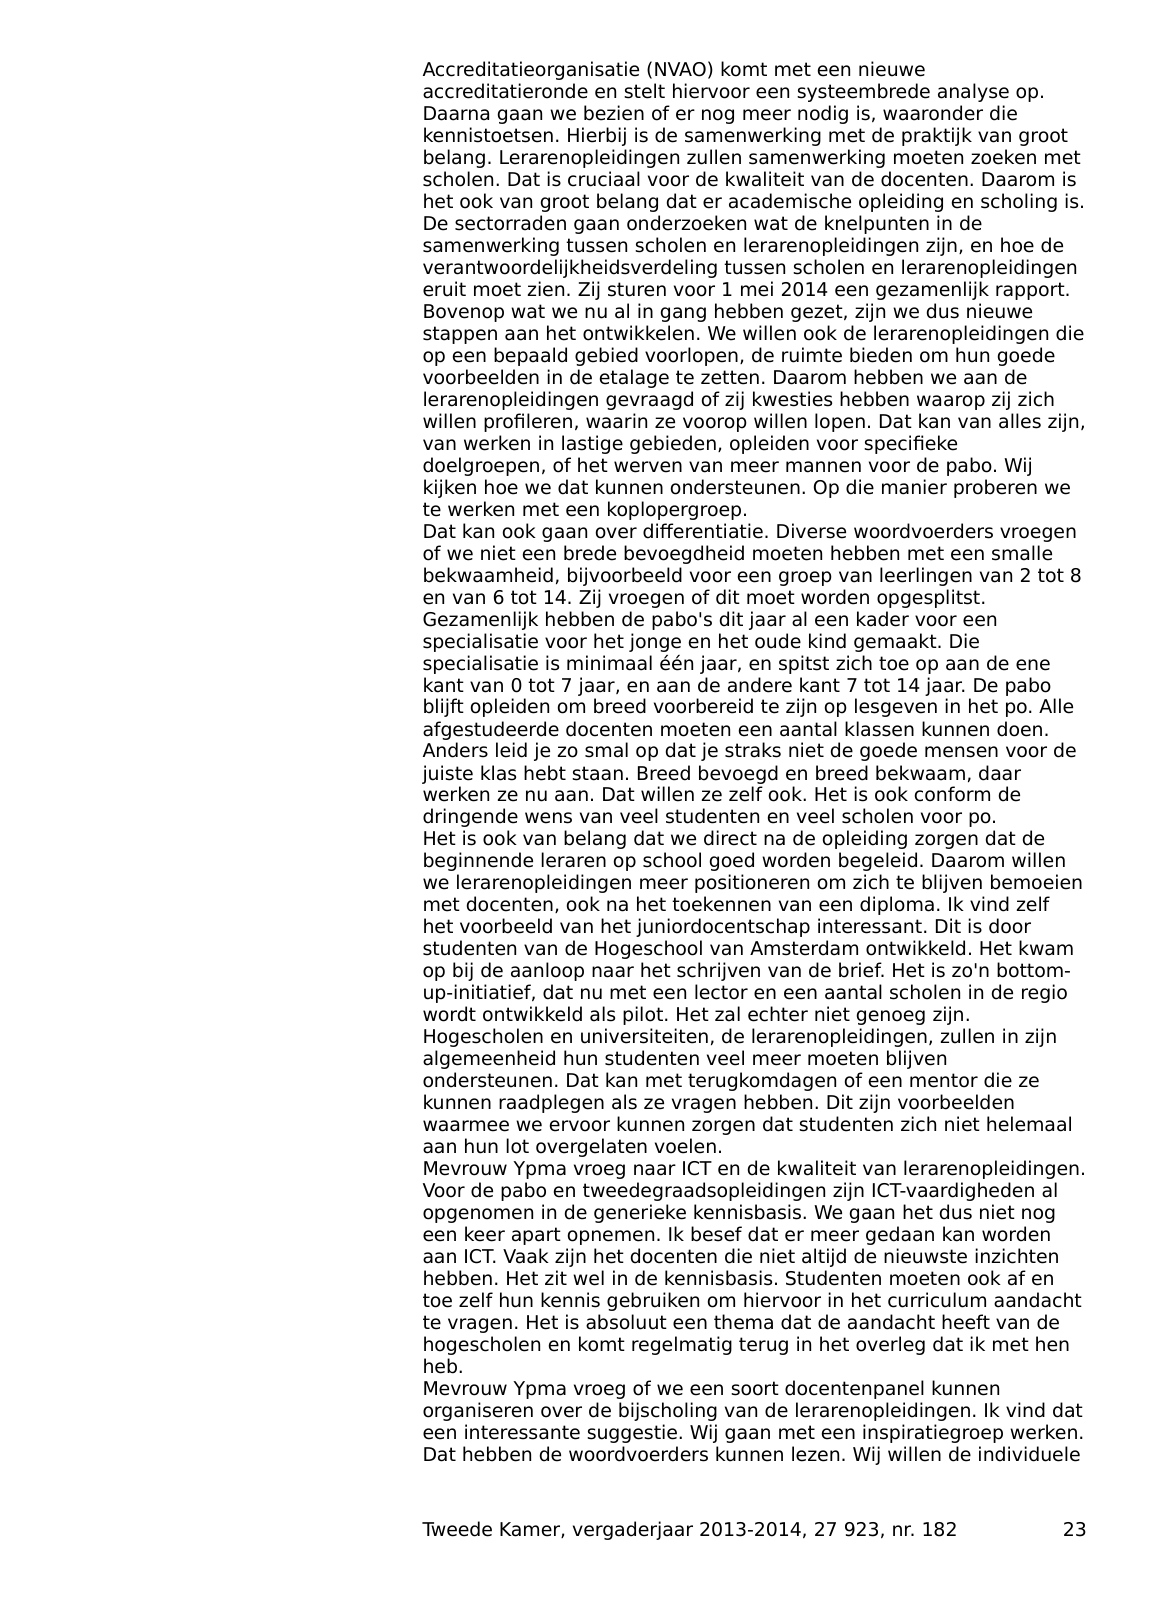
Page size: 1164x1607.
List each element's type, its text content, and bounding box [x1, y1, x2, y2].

text Mevrouw Ypma vroeg naar ICT en de kwaliteit van lerarenopleidingen. Voor de pabo en tweedegraadsopleidingen zijn ICT-vaardigheden al opgenomen in de generieke kennisbasis. We gaan het dus niet nog een keer apart opnemen. Ik besef dat er meer gedaan kan worden aan ICT. Vaak zijn het docenten die niet altijd de nieuwste inzichten hebben. Het zit wel in de kennisbasis. Studenten moeten ook af en toe zelf hun kennis gebruiken om hiervoor in het curriculum aandacht te vragen. Het is absoluut een thema dat de aandacht heeft van de hogescholen en komt regelmatig terug in het overleg dat ik met hen heb. [422, 1158, 1087, 1378]
text Het is ook van belang dat we direct na de opleiding zorgen dat de beginnende leraren op school goed worden begeleid. Daarom willen we lerarenopleidingen meer positioneren om zich te blijven bemoeien met docenten, ook na het toekennen van een diploma. Ik vind zelf het voorbeeld van het juniordocentschap interessant. Dit is door studenten van de Hogeschool van Amsterdam ontwikkeld. Het kwam op bij de aanloop naar het schrijven van de brief. Het is zo'n bottom-up-initiatief, dat nu met een lector en een aantal scholen in de regio wordt ontwikkeld als pilot. Het zal echter niet genoeg zijn. Hogescholen en universiteiten, de lerarenopleidingen, zullen in zijn algemeenheid hun studenten veel meer moeten blijven ondersteunen. Dat kan met terugkomdagen of een mentor die ze kunnen raadplegen als ze vragen hebben. Dit zijn voorbeelden waarmee we ervoor kunnen zorgen dat studenten zich niet helemaal aan hun lot overgelaten voelen. [422, 828, 1087, 1158]
text Accreditatieorganisatie (NVAO) komt met een nieuwe accreditatieronde en stelt hiervoor een systeembrede analyse op. Daarna gaan we bezien of er nog meer nodig is, waaronder die kennistoetsen. Hierbij is de samenwerking met de praktijk van groot belang. Lerarenopleidingen zullen samenwerking moeten zoeken met scholen. Dat is cruciaal voor de kwaliteit van de docenten. Daarom is het ook van groot belang dat er academische opleiding en scholing is. De sectorraden gaan onderzoeken wat de knelpunten in de samenwerking tussen scholen en lerarenopleidingen zijn, en hoe de verantwoordelijkheidsverdeling tussen scholen en lerarenopleidingen eruit moet zien. Zij sturen voor 1 mei 2014 een gezamenlijk rapport. Bovenop wat we nu al in gang hebben gezet, zijn we dus nieuwe stappen aan het ontwikkelen. We willen ook de lerarenopleidingen die op een bepaald gebied voorlopen, de ruimte bieden om hun goede voorbeelden in de etalage te zetten. Daarom hebben we aan de lerarenopleidingen gevraagd of zij kwesties hebben waarop zij zich willen profileren, waarin ze voorop willen lopen. Dat kan van alles zijn, van werken in lastige gebieden, opleiden voor specifieke doelgroepen, of het werven van meer mannen voor de pabo. Wij kijken hoe we dat kunnen ondersteunen. Op die manier proberen we te werken met een koplopergroep. [422, 59, 1087, 521]
text Mevrouw Ypma vroeg of we een soort docentenpanel kunnen organiseren over de bijscholing van de lerarenopleidingen. Ik vind dat een interessante suggestie. Wij gaan met een inspiratiegroep werken. Dat hebben de woordvoerders kunnen lezen. Wij willen de individuele [422, 1378, 1087, 1466]
text Dat kan ook gaan over differentiatie. Diverse woordvoerders vroegen of we niet een brede bevoegdheid moeten hebben met een smalle bekwaamheid, bijvoorbeeld voor een groep van leerlingen van 2 tot 8 en van 6 tot 14. Zij vroegen of dit moet worden opgesplitst. Gezamenlijk hebben de pabo's dit jaar al een kader voor een specialisatie voor het jonge en het oude kind gemaakt. Die specialisatie is minimaal één jaar, en spitst zich toe op aan de ene kant van 0 tot 7 jaar, en aan de andere kant 7 tot 14 jaar. De pabo blijft opleiden om breed voorbereid te zijn op lesgeven in het po. Alle afgestudeerde docenten moeten een aantal klassen kunnen doen. Anders leid je zo smal op dat je straks niet de goede mensen voor de juiste klas hebt staan. Breed bevoegd en breed bekwaam, daar werken ze nu aan. Dat willen ze zelf ook. Het is ook conform de dringende wens van veel studenten en veel scholen voor po. [422, 521, 1087, 828]
